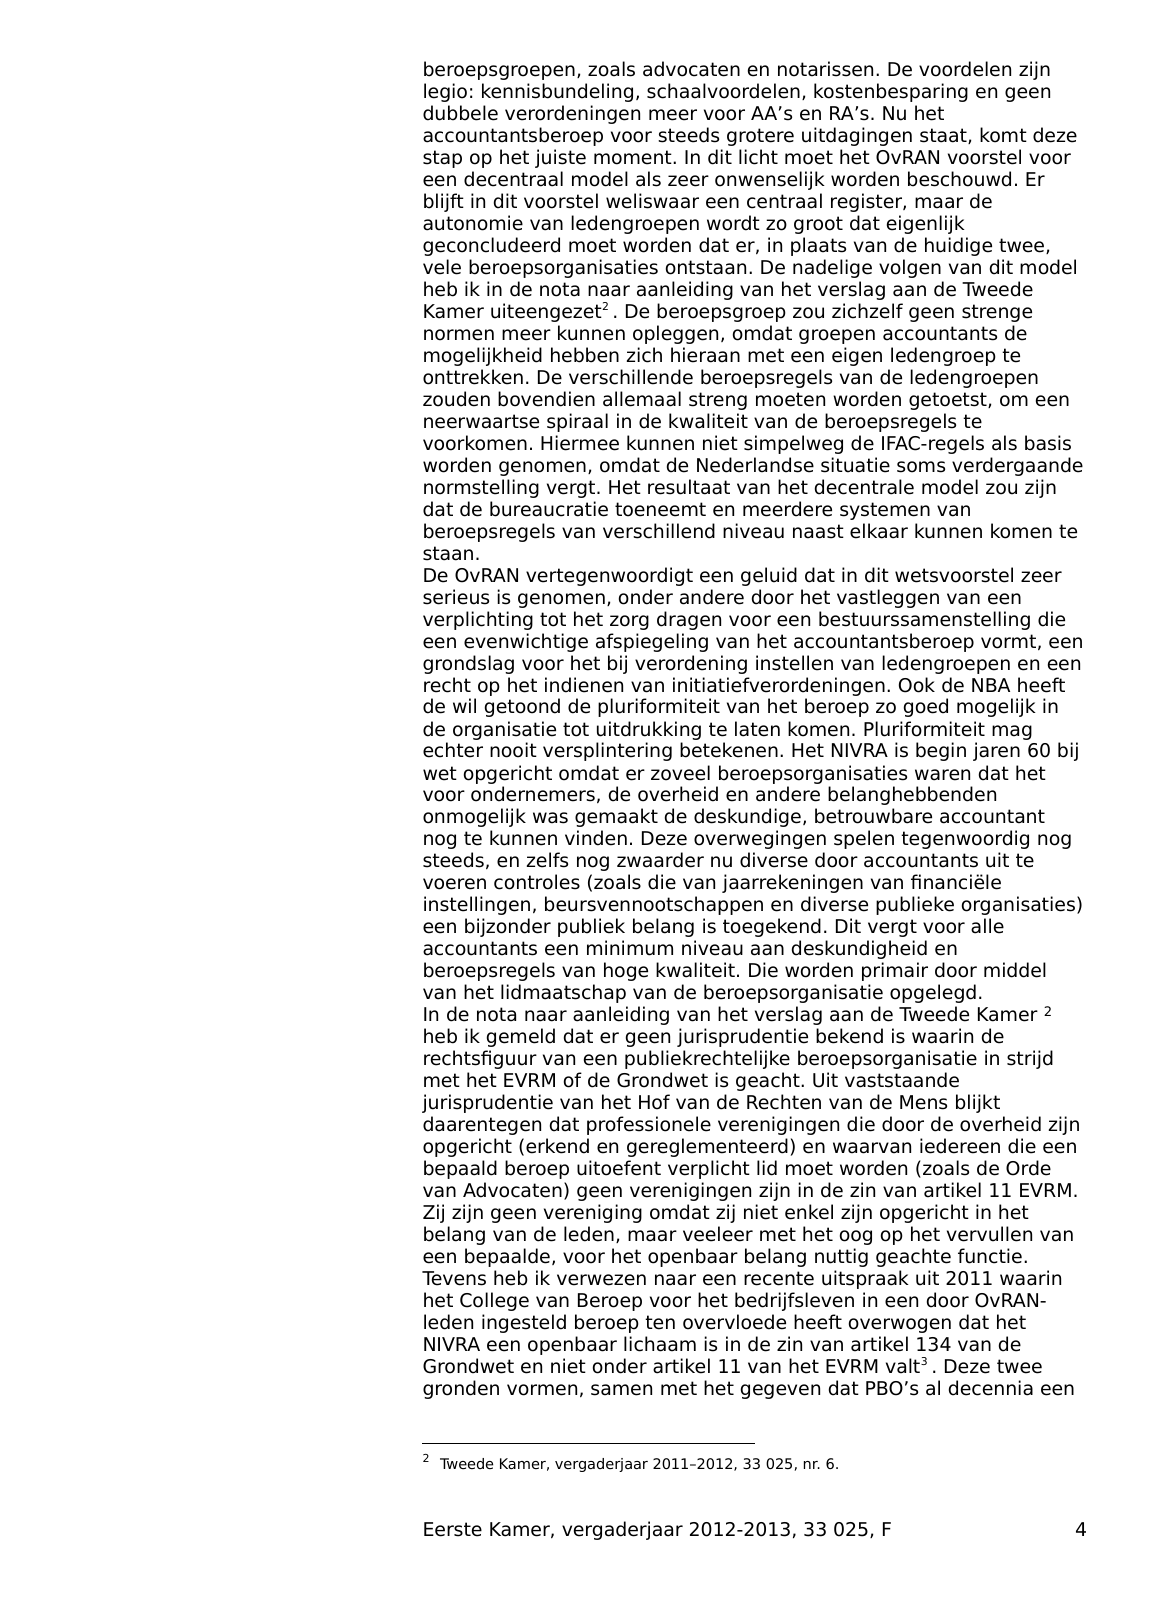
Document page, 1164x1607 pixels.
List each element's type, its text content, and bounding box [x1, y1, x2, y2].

text In de nota naar aanleiding van het verslag aan de Tweede Kamer 2 heb ik gemeld dat er geen jurisprudentie bekend is waarin de rechtsfiguur van een publiekrechtelijke beroepsorganisatie in strijd met het EVRM of de Grondwet is geacht. Uit vaststaande jurisprudentie van het Hof van de Rechten van de Mens blijkt daarentegen dat professionele verenigingen die door de overheid zijn opgericht (erkend en gereglementeerd) en waarvan iedereen die een bepaald beroep uitoefent verplicht lid moet worden (zoals de Orde van Advocaten) geen verenigingen zijn in de zin van artikel 11 EVRM. Zij zijn geen vereniging omdat zij niet enkel zijn opgericht in het belang van de leden, maar veeleer met het oog op het vervullen van een bepaalde, voor het openbaar belang nuttig geachte functie. Tevens heb ik verwezen naar een recente uitspraak uit 2011 waarin het College van Beroep voor het bedrijfsleven in een door OvRAN-leden ingesteld beroep ten overvloede heeft overwogen dat het NIVRA een openbaar lichaam is in de zin van artikel 134 van de Grondwet en niet onder artikel 11 van het EVRM valt. Deze twee gronden vormen, samen met het gegeven dat PBO’s al decennia een [422, 1004, 1087, 1400]
text beroepsgroepen, zoals advocaten en notarissen. De voordelen zijn legio: kennisbundeling, schaalvoordelen, kostenbesparing en geen dubbele verordeningen meer voor AA’s en RA’s. Nu het accountantsberoep voor steeds grotere uitdagingen staat, komt deze stap op het juiste moment. In dit licht moet het OvRAN voorstel voor een decentraal model als zeer onwenselijk worden beschouwd. Er blijft in dit voorstel weliswaar een centraal register, maar de autonomie van ledengroepen wordt zo groot dat eigenlijk geconcludeerd moet worden dat er, in plaats van de huidige twee, vele beroepsorganisaties ontstaan. De nadelige volgen van dit model heb ik in de nota naar aanleiding van het verslag aan de Tweede Kamer uiteengezet. De beroepsgroep zou zichzelf geen strenge normen meer kunnen opleggen, omdat groepen accountants de mogelijkheid hebben zich hieraan met een eigen ledengroep te onttrekken. De verschillende beroepsregels van de ledengroepen zouden bovendien allemaal streng moeten worden getoetst, om een neerwaartse spiraal in de kwaliteit van de beroepsregels te voorkomen. Hiermee kunnen niet simpelweg de IFAC-regels als basis worden genomen, omdat de Nederlandse situatie soms verdergaande normstelling vergt. Het resultaat van het decentrale model zou zijn dat de bureaucratie toeneemt en meerdere systemen van beroepsregels van verschillend niveau naast elkaar kunnen komen te staan. [422, 59, 1087, 564]
text Tweede Kamer, vergaderjaar 2011–2012, 33 025, nr. 6. [422, 1452, 1087, 1474]
text De OvRAN vertegenwoordigt een geluid dat in dit wetsvoorstel zeer serieus is genomen, onder andere door het vastleggen van een verplichting tot het zorg dragen voor een bestuurssamenstelling die een evenwichtige afspiegeling van het accountantsberoep vormt, een grondslag voor het bij verordening instellen van ledengroepen en een recht op het indienen van initiatiefverordeningen. Ook de NBA heeft de wil getoond de pluriformiteit van het beroep zo goed mogelijk in de organisatie tot uitdrukking te laten komen. Pluriformiteit mag echter nooit versplintering betekenen. Het NIVRA is begin jaren 60 bij wet opgericht omdat er zoveel beroepsorganisaties waren dat het voor ondernemers, de overheid en andere belanghebbenden onmogelijk was gemaakt de deskundige, betrouwbare accountant nog te kunnen vinden. Deze overwegingen spelen tegenwoordig nog steeds, en zelfs nog zwaarder nu diverse door accountants uit te voeren controles (zoals die van jaarrekeningen van financiële instellingen, beursvennootschappen en diverse publieke organisaties) een bijzonder publiek belang is toegekend. Dit vergt voor alle accountants een minimum niveau aan deskundigheid en beroepsregels van hoge kwaliteit. Die worden primair door middel van het lidmaatschap van de beroepsorganisatie opgelegd. [422, 564, 1087, 1004]
